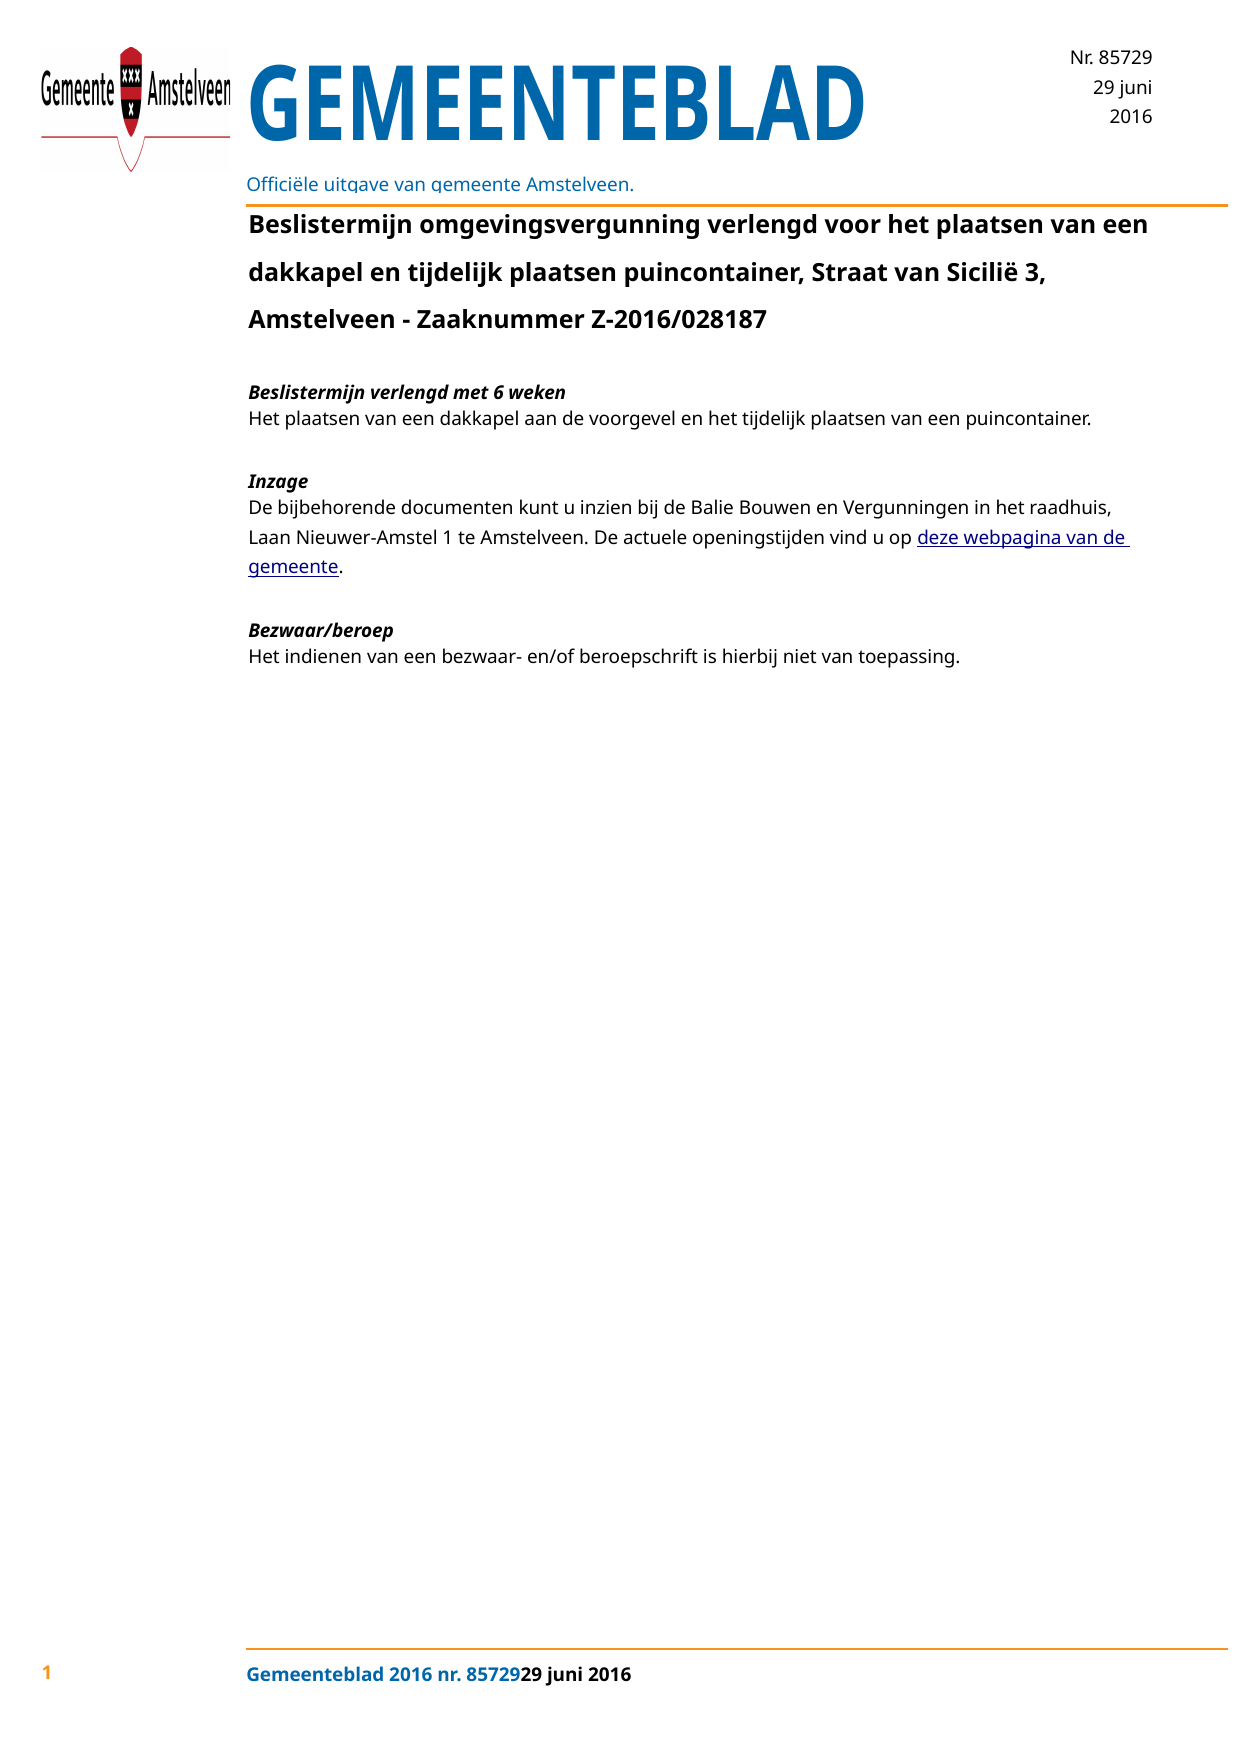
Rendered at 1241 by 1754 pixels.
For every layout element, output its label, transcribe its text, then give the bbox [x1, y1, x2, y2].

text Het plaatsen van een dakkapel aan de voorgevel en het tijdelijk plaatsen van een puincontainer. [248, 405, 1152, 431]
text Bezwaar/beroep [248, 618, 1152, 643]
text Beslistermijn verlengd met 6 weken [248, 379, 1152, 405]
picture [41, 47, 231, 172]
text Het indienen van een bezwaar- en/of beroepschrift is hierbij niet van toepassing. [248, 643, 1152, 669]
text Beslistermijn omgevingsvergunning verlengd voor het plaatsen van een dakkapel en tijdelijk plaatsen puincontainer, Straat van Sicilië 3, Amstelveen - Zaaknummer Z-2016/028187 [248, 207, 1152, 336]
text Inzage [248, 469, 1152, 494]
text De bijbehorende documenten kunt u inzien bij de Balie Bouwen en Vergunningen in het raadhuis, Laan Nieuwer-Amstel 1 te Amstelveen. De actuele openingstijden vind u op deze webpagina van de gemeente. [248, 494, 1152, 579]
